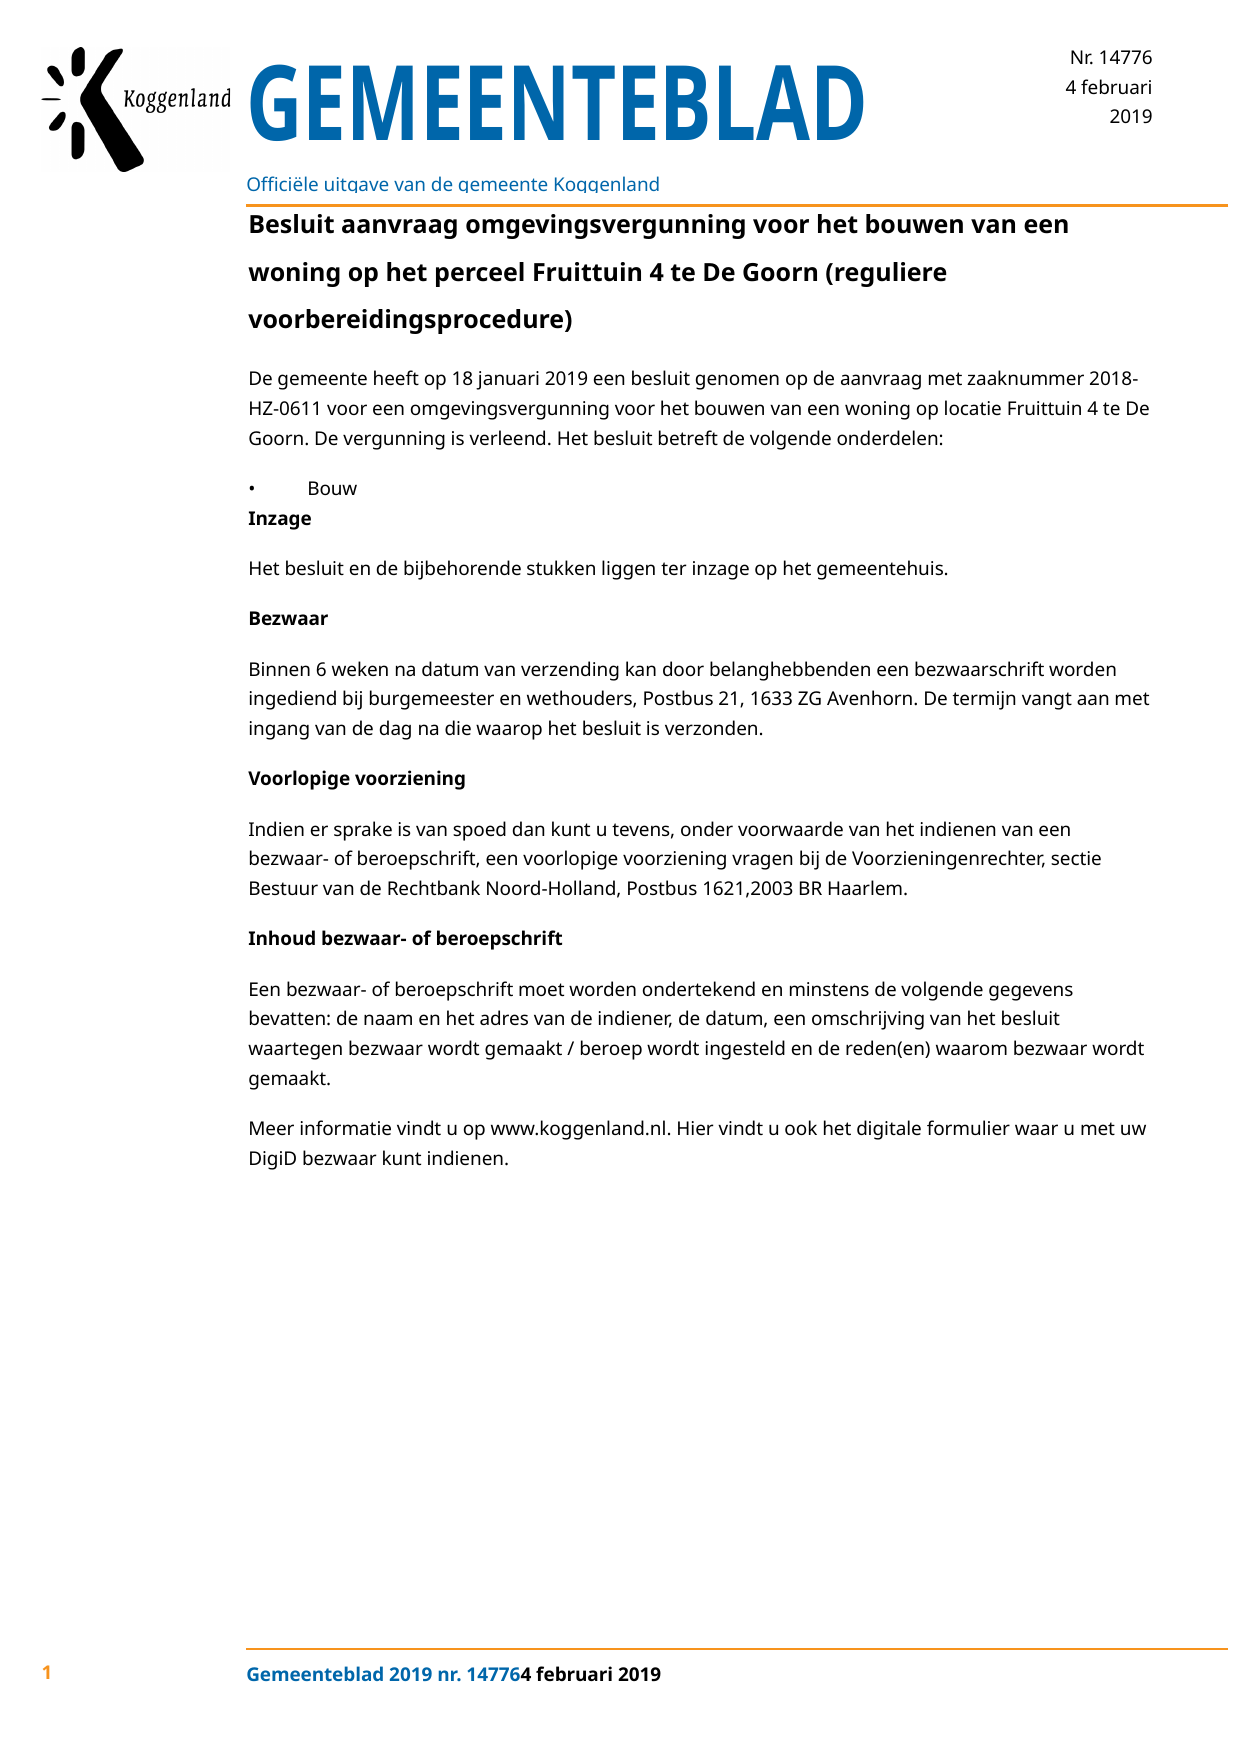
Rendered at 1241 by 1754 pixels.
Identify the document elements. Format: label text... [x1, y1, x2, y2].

picture [41, 47, 231, 172]
text Indien er sprake is van spoed dan kunt u tevens, onder voorwaarde van het indienen van een bezwaar- of beroepschrift, een voorlopige voorziening vragen bij de Voorzieningenrechter, sectie Bestuur van de Rechtbank Noord-Holland, Postbus 1621,2003 BR Haarlem. [248, 816, 1152, 901]
text Meer informatie vindt u op www.koggenland.nl. Hier vindt u ook het digitale formulier waar u met uw DigiD bezwaar kunt indienen. [248, 1115, 1152, 1170]
text Inhoud bezwaar- of beroepschrift [248, 926, 1152, 951]
text Voorlopige voorziening [248, 766, 1152, 791]
text Een bezwaar- of beroepschrift moet worden ondertekend en minstens de volgende gegevens bevatten: de naam en het adres van de indiener, de datum, een omschrijving van het besluit waartegen bezwaar wordt gemaakt / beroep wordt ingesteld en de reden(en) waarom bezwaar wordt gemaakt. [248, 976, 1152, 1090]
text De gemeente heeft op 18 januari 2019 een besluit genomen op de aanvraag met zaaknummer 2018-HZ-0611 voor een omgevingsvergunning voor het bouwen van een woning op locatie Fruittuin 4 te De Goorn. De vergunning is verleend. Het besluit betreft de volgende onderdelen: [248, 366, 1152, 450]
list Bouw [248, 475, 1152, 501]
text Bezwaar [248, 606, 1152, 631]
text Inzage [248, 505, 1152, 530]
text Het besluit en de bijbehorende stukken liggen ter inzage op het gemeentehuis. [248, 555, 1152, 581]
text Besluit aanvraag omgevingsvergunning voor het bouwen van een woning op het perceel Fruittuin 4 te De Goorn (reguliere voorbereidingsprocedure) [248, 207, 1152, 336]
text Binnen 6 weken na datum van verzending kan door belanghebbenden een bezwaarschrift worden ingediend bij burgemeester en wethouders, Postbus 21, 1633 ZG Avenhorn. De termijn vangt aan met ingang van de dag na die waarop het besluit is verzonden. [248, 656, 1152, 741]
